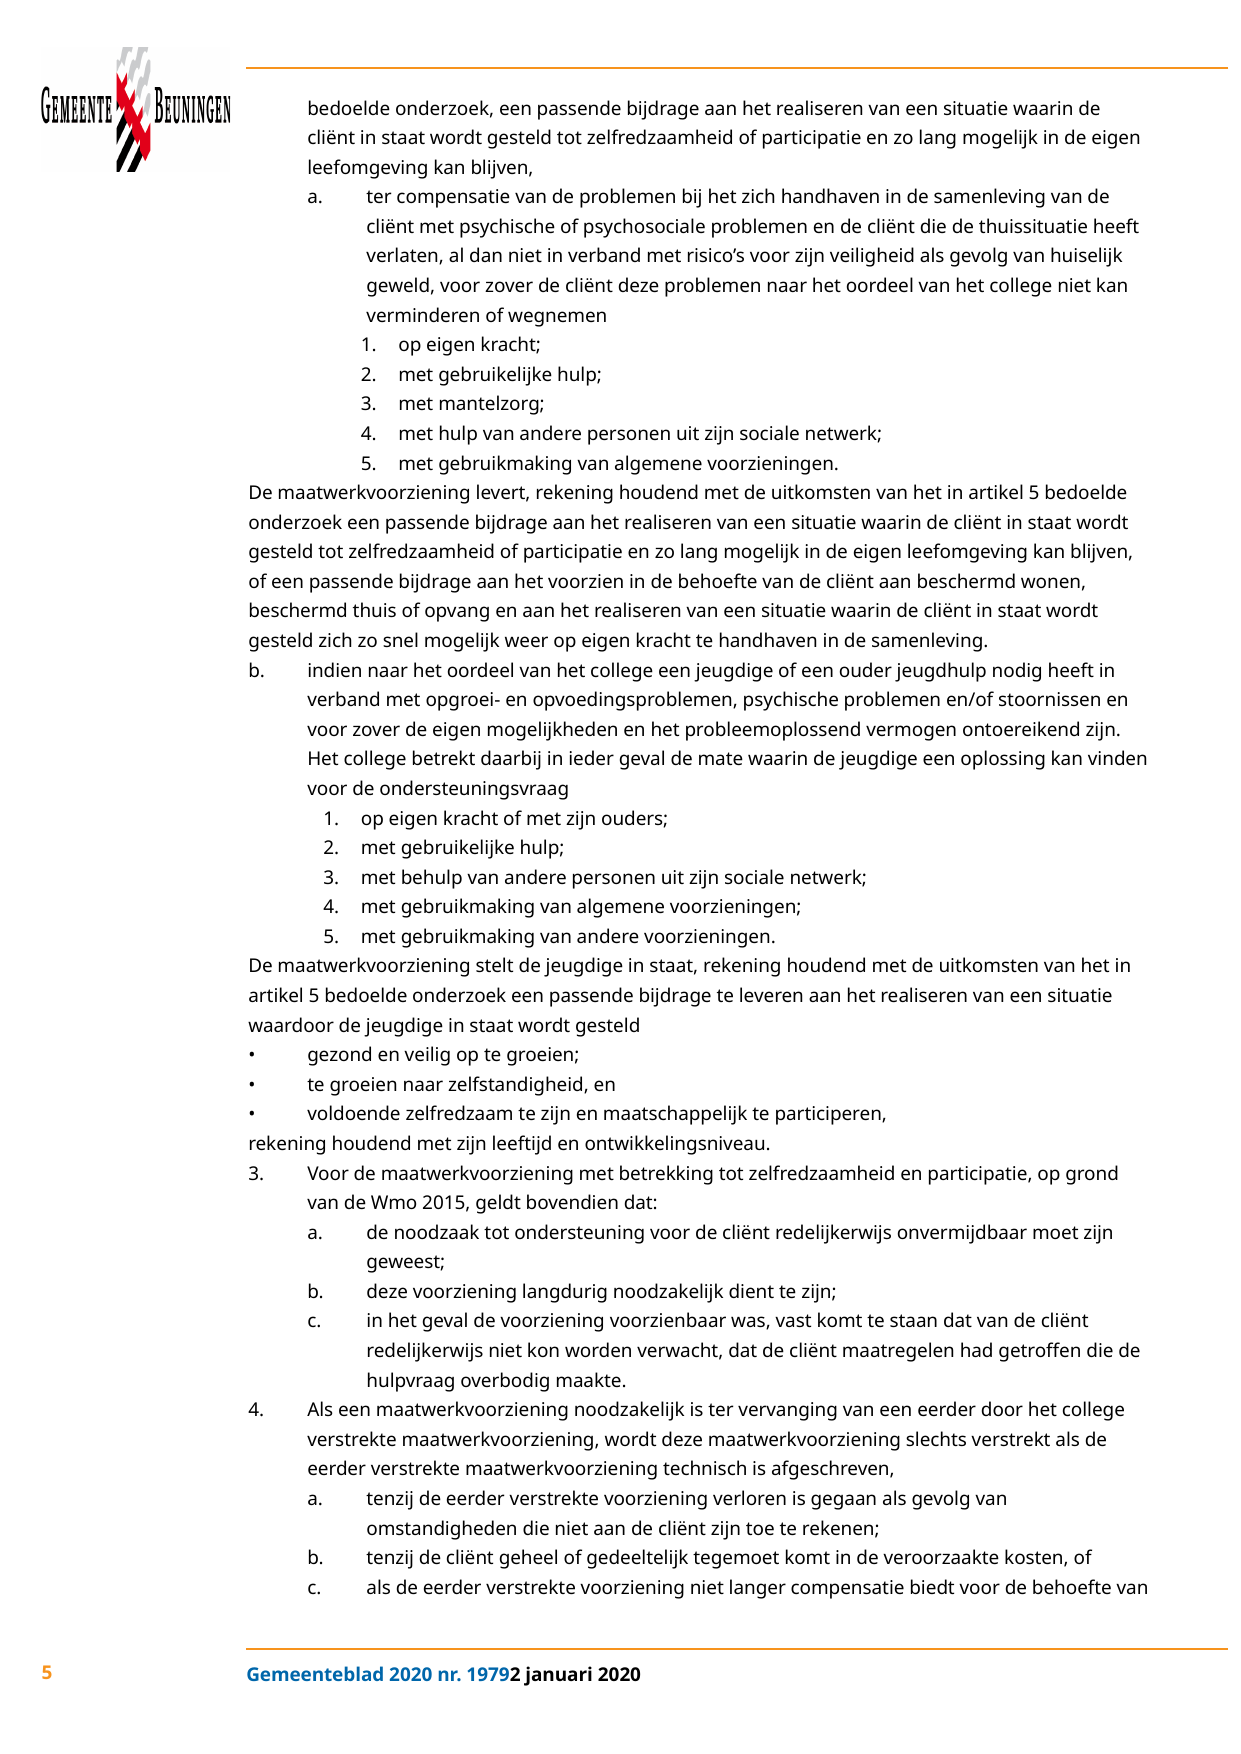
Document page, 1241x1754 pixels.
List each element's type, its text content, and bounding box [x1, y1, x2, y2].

list Voor de maatwerkvoorziening met betrekking tot zelfredzaamheid en participatie, op grond van de Wmo 2015, geldt bovendien dat: [248, 1160, 1152, 1215]
list met gebruikmaking van andere voorzieningen. [323, 923, 1152, 949]
list tenzij de eerder verstrekte voorziening verloren is gegaan als gevolg van omstandigheden die niet aan de cliënt zijn toe te rekenen; [307, 1485, 1152, 1541]
list met gebruikmaking van algemene voorzieningen. [361, 450, 1152, 476]
list met behulp van andere personen uit zijn sociale netwerk; [323, 864, 1152, 890]
list met hulp van andere personen uit zijn sociale netwerk; [361, 420, 1152, 446]
list voldoende zelfredzaam te zijn en maatschappelijk te participeren, [248, 1101, 1152, 1126]
list gezond en veilig op te groeien; [248, 1041, 1152, 1067]
list ter compensatie van de problemen bij het zich handhaven in de samenleving van de cliënt met psychische of psychosociale problemen en de cliënt die de thuissituatie heeft verlaten, al dan niet in verband met risico’s voor zijn veiligheid als gevolg van huiselijk geweld, voor zover de cliënt deze problemen naar het oordeel van het college niet kan verminderen of wegnemen [307, 183, 1152, 328]
text De maatwerkvoorziening stelt de jeugdige in staat, rekening houdend met de uitkomsten van het in artikel 5 bedoelde onderzoek een passende bijdrage te leveren aan het realiseren van een situatie waardoor de jeugdige in staat wordt gesteld [248, 953, 1152, 1038]
list te groeien naar zelfstandigheid, en [248, 1071, 1152, 1097]
list met gebruikelijke hulp; [323, 834, 1152, 860]
list met gebruikelijke hulp; [361, 361, 1152, 387]
list in het geval de voorziening voorzienbaar was, vast komt te staan dat van de cliënt redelijkerwijs niet kon worden verwacht, dat de cliënt maatregelen had getroffen die de hulpvraag overbodig maakte. [307, 1308, 1152, 1393]
list met gebruikmaking van algemene voorzieningen; [323, 893, 1152, 919]
text De maatwerkvoorziening levert, rekening houdend met de uitkomsten van het in artikel 5 bedoelde onderzoek een passende bijdrage aan het realiseren van een situatie waarin de cliënt in staat wordt gesteld tot zelfredzaamheid of participatie en zo lang mogelijk in de eigen leefomgeving kan blijven, of een passende bijdrage aan het voorzien in de behoefte van de cliënt aan beschermd wonen, beschermd thuis of opvang en aan het realiseren van een situatie waarin de cliënt in staat wordt gesteld zich zo snel mogelijk weer op eigen kracht te handhaven in de samenleving. [248, 479, 1152, 653]
list de noodzaak tot ondersteuning voor de cliënt redelijkerwijs onvermijdbaar moet zijn geweest; [307, 1219, 1152, 1274]
list als de eerder verstrekte voorziening niet langer compensatie biedt voor de behoefte van [307, 1574, 1152, 1600]
list tenzij de cliënt geheel of gedeeltelijk tegemoet komt in de veroorzaakte kosten, of [307, 1544, 1152, 1570]
list met mantelzorg; [361, 391, 1152, 416]
text rekening houdend met zijn leeftijd en ontwikkelingsniveau. [248, 1130, 1152, 1156]
picture [41, 47, 231, 172]
list Als een maatwerkvoorziening noodzakelijk is ter vervanging van een eerder door het college verstrekte maatwerkvoorziening, wordt deze maatwerkvoorziening slechts verstrekt als de eerder verstrekte maatwerkvoorziening technisch is afgeschreven, [248, 1396, 1152, 1481]
list op eigen kracht of met zijn ouders; [323, 805, 1152, 831]
list deze voorziening langdurig noodzakelijk dient te zijn; [307, 1278, 1152, 1304]
list indien naar het oordeel van het college een jeugdige of een ouder jeugdhulp nodig heeft in verband met opgroei- en opvoedingsproblemen, psychische problemen en/of stoornissen en voor zover de eigen mogelijkheden en het probleemoplossend vermogen ontoereikend zijn. Het college betrekt daarbij in ieder geval de mate waarin de jeugdige een oplossing kan vinden voor de ondersteuningsvraag [248, 657, 1152, 801]
list op eigen kracht; [361, 331, 1152, 357]
list bedoelde onderzoek, een passende bijdrage aan het realiseren van een situatie waarin de cliënt in staat wordt gesteld tot zelfredzaamheid of participatie en zo lang mogelijk in de eigen leefomgeving kan blijven, [248, 95, 1152, 180]
